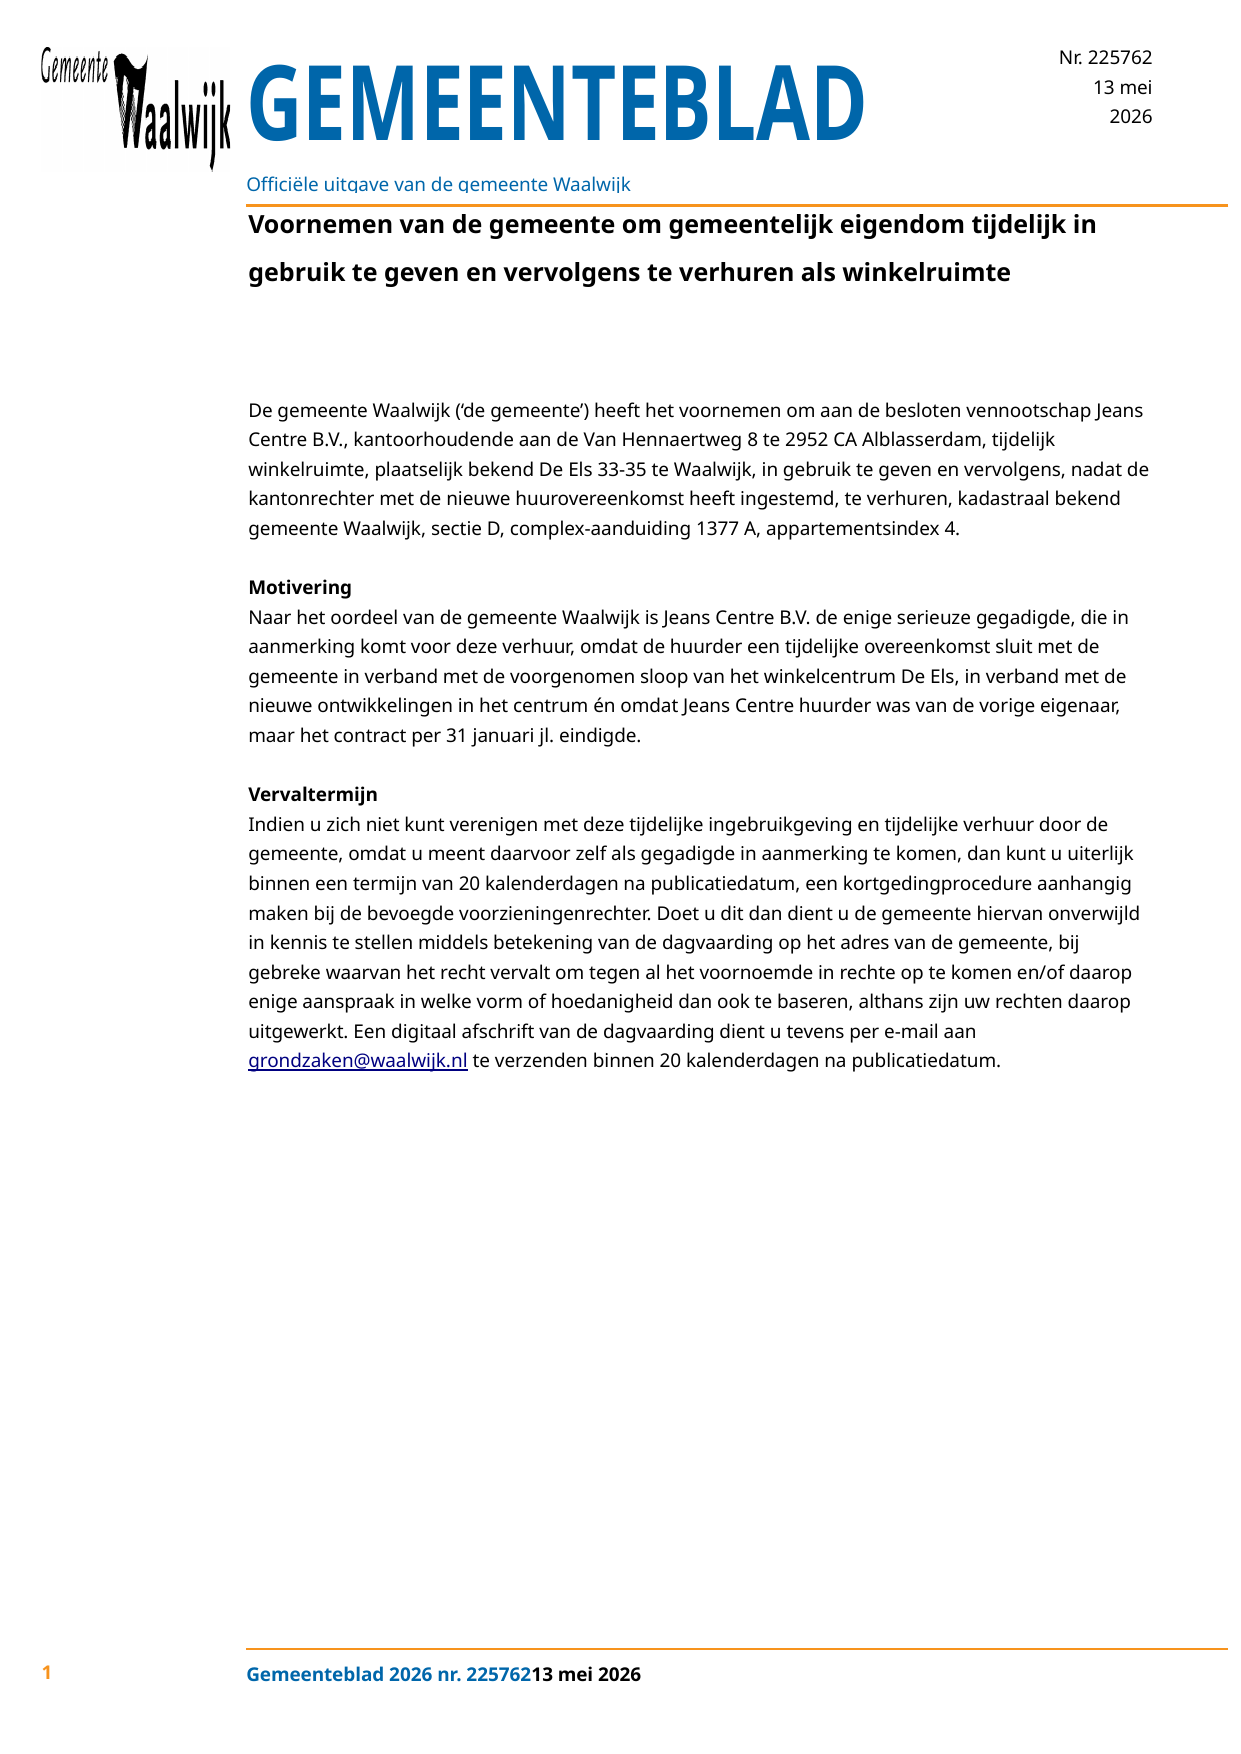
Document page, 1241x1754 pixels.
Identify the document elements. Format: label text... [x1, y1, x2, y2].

text Naar het oordeel van de gemeente Waalwijk is Jeans Centre B.V. de enige serieuze gegadigde, die in aanmerking komt voor deze verhuur, omdat de huurder een tijdelijke overeenkomst sluit met de gemeente in verband met de voorgenomen sloop van het winkelcentrum De Els, in verband met de nieuwe ontwikkelingen in het centrum én omdat Jeans Centre huurder was van de vorige eigenaar, maar het contract per 31 januari jl. eindigde. [248, 604, 1152, 748]
text De gemeente Waalwijk (‘de gemeente’) heeft het voornemen om aan de besloten vennootschap Jeans Centre B.V., kantoorhoudende aan de Van Hennaertweg 8 te 2952 CA Alblasserdam, tijdelijk winkelruimte, plaatselijk bekend De Els 33-35 te Waalwijk, in gebruik te geven en vervolgens, nadat de kantonrechter met de nieuwe huurovereenkomst heeft ingestemd, te verhuren, kadastraal bekend gemeente Waalwijk, sectie D, complex-aanduiding 1377 A, appartementsindex 4. [248, 397, 1152, 541]
text Indien u zich niet kunt verenigen met deze tijdelijke ingebruikgeving en tijdelijke verhuur door de gemeente, omdat u meent daarvoor zelf als gegadigde in aanmerking te komen, dan kunt u uiterlijk binnen een termijn van 20 kalenderdagen na publicatiedatum, een kortgedingprocedure aanhangig maken bij de bevoegde voorzieningenrechter. Doet u dit dan dient u de gemeente hiervan onverwijld in kennis te stellen middels betekening van de dagvaarding op het adres van de gemeente, bij gebreke waarvan het recht vervalt om tegen al het voornoemde in rechte op te komen en/of daarop enige aanspraak in welke vorm of hoedanigheid dan ook te baseren, althans zijn uw rechten daarop uitgewerkt. Een digitaal afschrift van de dagvaarding dient u tevens per e-mail aan grondzaken@waalwijk.nl te verzenden binnen 20 kalenderdagen na publicatiedatum. [248, 811, 1152, 1073]
text Voornemen van de gemeente om gemeentelijk eigendom tijdelijk in gebruik te geven en vervolgens te verhuren als winkelruimte [248, 207, 1152, 288]
text Motivering [248, 574, 1152, 600]
text Vervaltermijn [248, 781, 1152, 807]
picture [41, 47, 231, 172]
